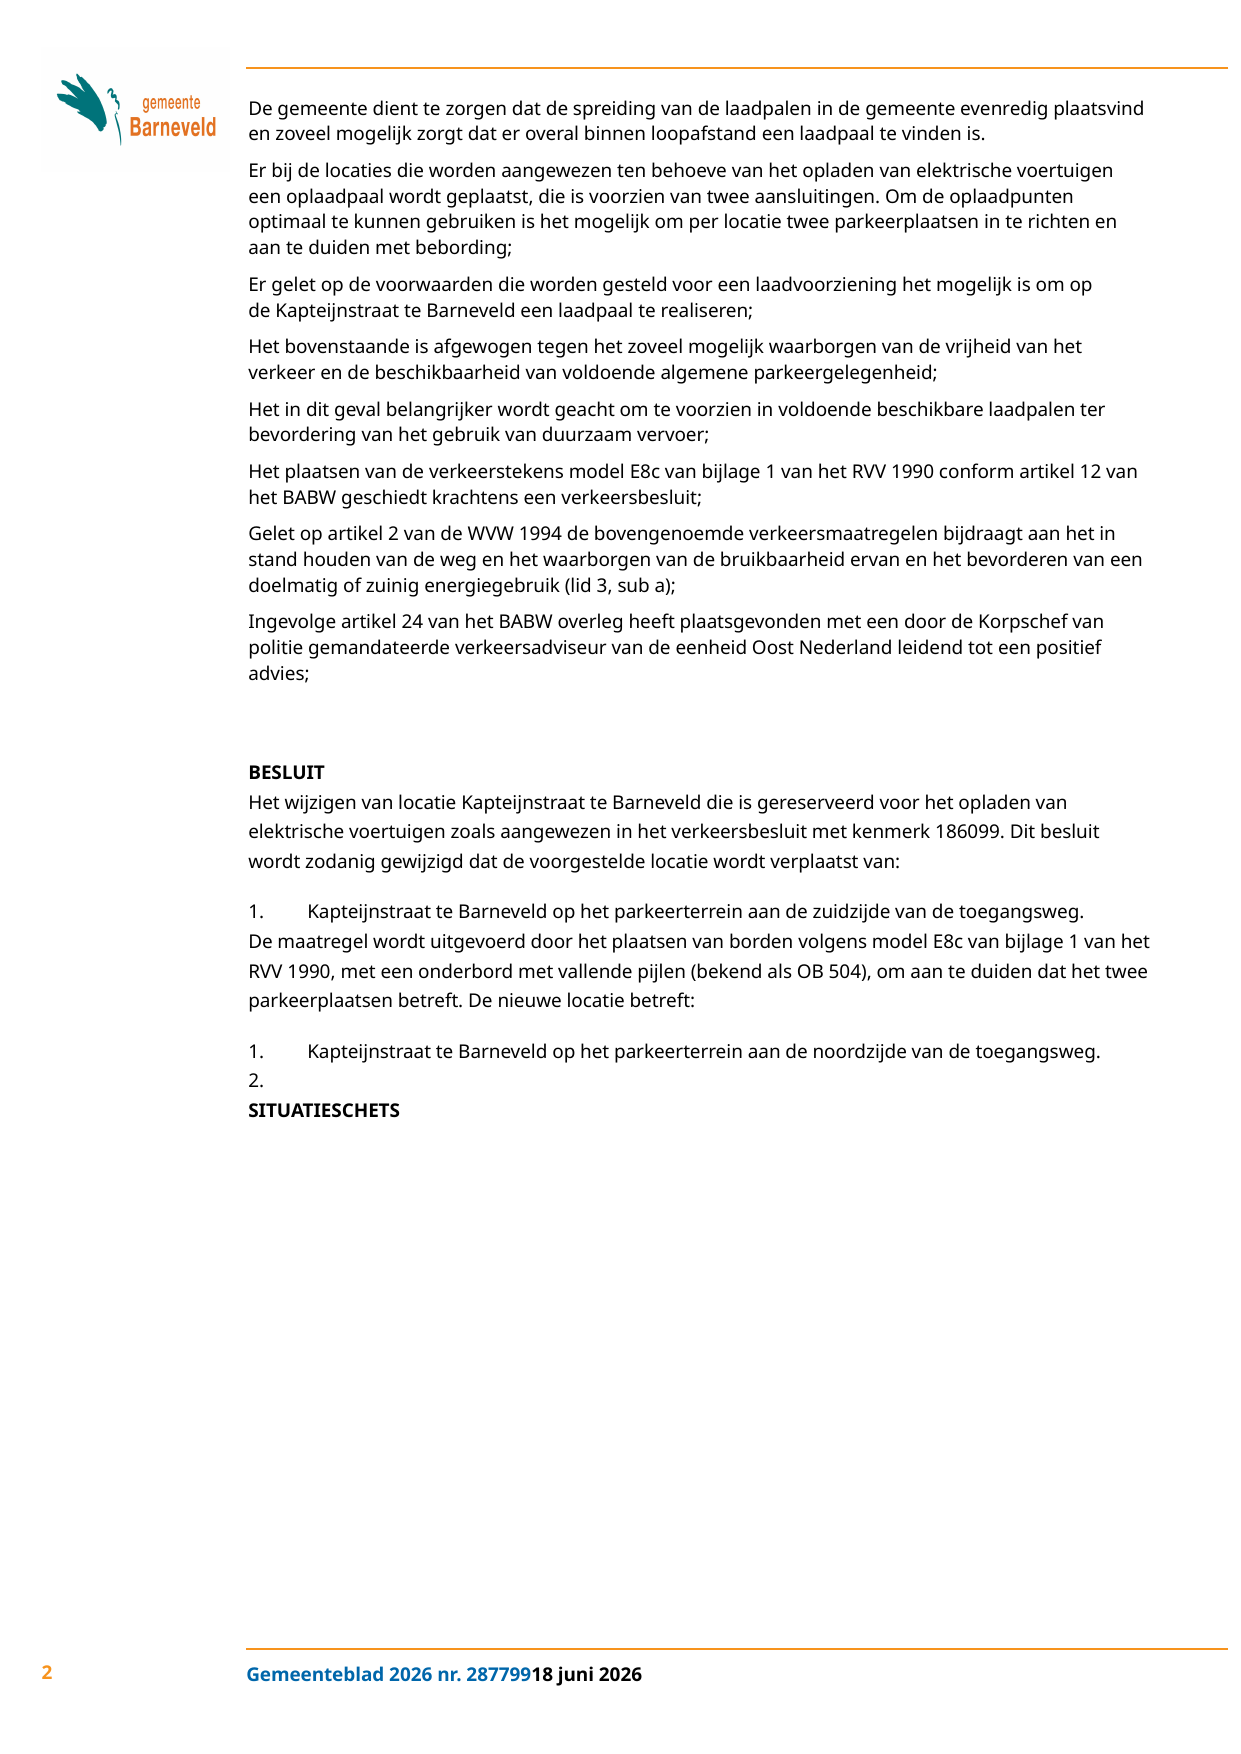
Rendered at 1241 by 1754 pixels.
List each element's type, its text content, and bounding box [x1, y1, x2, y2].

picture [41, 47, 231, 172]
list Kapteijnstraat te Barneveld op het parkeerterrein aan de noordzijde van de toegangsweg. [248, 1038, 1152, 1064]
text De gemeente dient te zorgen dat de spreiding van de laadpalen in de gemeente evenredig plaatsvind en zoveel mogelijk zorgt dat er overal binnen loopafstand een laadpaal te vinden is. [248, 95, 1152, 146]
text Er bij de locaties die worden aangewezen ten behoeve van het opladen van elektrische voertuigen een oplaadpaal wordt geplaatst, die is voorzien van twee aansluitingen. Om de oplaadpunten optimaal te kunnen gebruiken is het mogelijk om per locatie twee parkeerplaatsen in te richten en aan te duiden met bebording; [248, 157, 1152, 260]
text BESLUIT [248, 759, 1152, 785]
text Er gelet op de voorwaarden die worden gesteld voor een laadvoorziening het mogelijk is om op de Kapteijnstraat te Barneveld een laadpaal te realiseren; [248, 271, 1152, 322]
text Het bovenstaande is afgewogen tegen het zoveel mogelijk waarborgen van de vrijheid van het verkeer en de beschikbaarheid van voldoende algemene parkeergelegenheid; [248, 333, 1152, 385]
text Het wijzigen van locatie Kapteijnstraat te Barneveld die is gereserveerd voor het opladen van elektrische voertuigen zoals aangewezen in het verkeersbesluit met kenmerk 186099. Dit besluit wordt zodanig gewijzigd dat de voorgestelde locatie wordt verplaatst van: [248, 789, 1152, 874]
text De maatregel wordt uitgevoerd door het plaatsen van borden volgens model E8c van bijlage 1 van het RVV 1990, met een onderbord met vallende pijlen (bekend als OB 504), om aan te duiden dat het twee parkeerplaatsen betreft. De nieuwe locatie betreft: [248, 928, 1152, 1013]
text Gelet op artikel 2 van de WVW 1994 de bovengenoemde verkeersmaatregelen bijdraagt aan het in stand houden van de weg en het waarborgen van de bruikbaarheid ervan en het bevorderen van een doelmatig of zuinig energiegebruik (lid 3, sub a); [248, 521, 1152, 598]
text Ingevolge artikel 24 van het BABW overleg heeft plaatsgevonden met een door de Korpschef van politie gemandateerde verkeersadviseur van de eenheid Oost Nederland leidend tot een positief advies; [248, 609, 1152, 686]
text Het plaatsen van de verkeerstekens model E8c van bijlage 1 van het RVV 1990 conform artikel 12 van het BABW geschiedt krachtens een verkeersbesluit; [248, 458, 1152, 510]
text Het in dit geval belangrijker wordt geacht om te voorzien in voldoende beschikbare laadpalen ter bevordering van het gebruik van duurzaam vervoer; [248, 396, 1152, 447]
list Kapteijnstraat te Barneveld op het parkeerterrein aan de zuidzijde van de toegangsweg. [248, 899, 1152, 924]
text SITUATIESCHETS [248, 1097, 1152, 1123]
